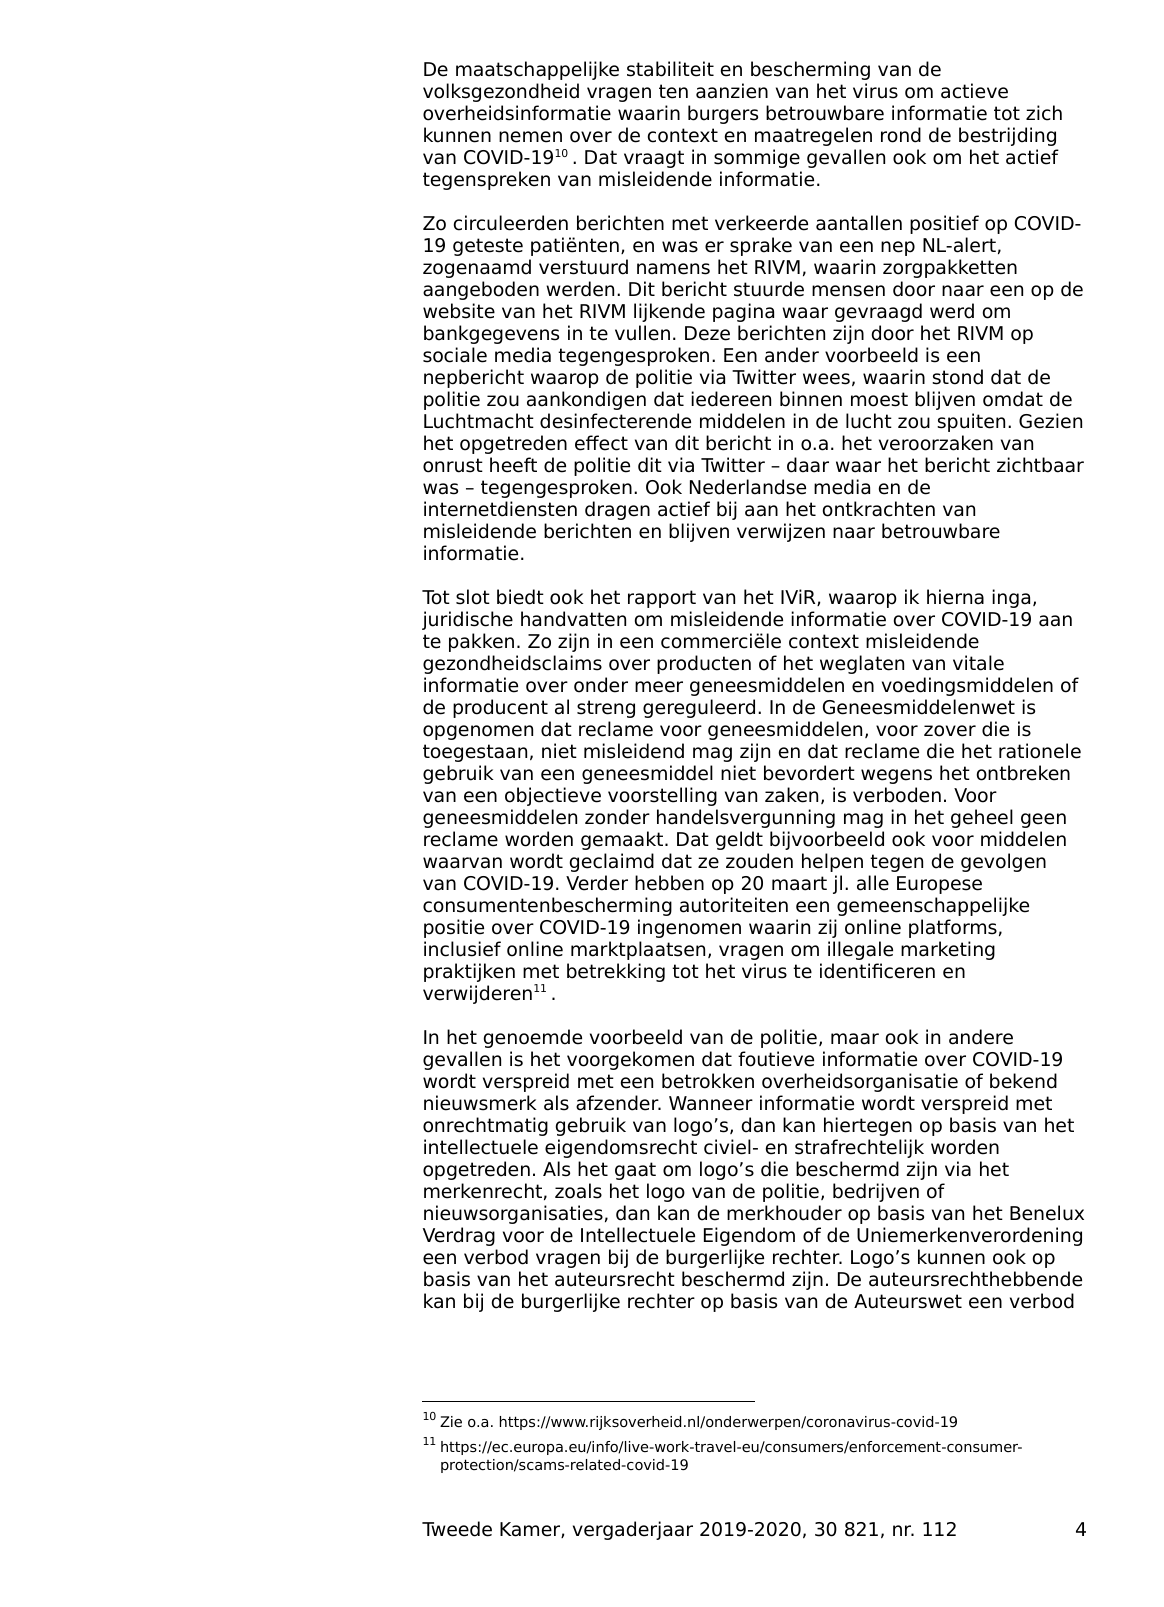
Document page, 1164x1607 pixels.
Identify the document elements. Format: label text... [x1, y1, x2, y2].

text Zo circuleerden berichten met verkeerde aantallen positief op COVID-19 geteste patiënten, en was er sprake van een nep NL-alert, zogenaamd verstuurd namens het RIVM, waarin zorgpakketten aangeboden werden. Dit bericht stuurde mensen door naar een op de website van het RIVM lijkende pagina waar gevraagd werd om bankgegevens in te vullen. Deze berichten zijn door het RIVM op sociale media tegengesproken. Een ander voorbeeld is een nepbericht waarop de politie via Twitter wees, waarin stond dat de politie zou aankondigen dat iedereen binnen moest blijven omdat de Luchtmacht desinfecterende middelen in de lucht zou spuiten. Gezien het opgetreden effect van dit bericht in o.a. het veroorzaken van onrust heeft de politie dit via Twitter – daar waar het bericht zichtbaar was – tegengesproken. Ook Nederlandse media en de internetdiensten dragen actief bij aan het ontkrachten van misleidende berichten en blijven verwijzen naar betrouwbare informatie. [422, 213, 1087, 565]
text Zie o.a. https://www.rijksoverheid.nl/onderwerpen/coronavirus-covid-19 [422, 1410, 1087, 1432]
text Tot slot biedt ook het rapport van het IViR, waarop ik hierna inga, juridische handvatten om misleidende informatie over COVID-19 aan te pakken. Zo zijn in een commerciële context misleidende gezondheidsclaims over producten of het weglaten van vitale informatie over onder meer geneesmiddelen en voedingsmiddelen of de producent al streng gereguleerd. In de Geneesmiddelenwet is opgenomen dat reclame voor geneesmiddelen, voor zover die is toegestaan, niet misleidend mag zijn en dat reclame die het rationele gebruik van een geneesmiddel niet bevordert wegens het ontbreken van een objectieve voorstelling van zaken, is verboden. Voor geneesmiddelen zonder handelsvergunning mag in het geheel geen reclame worden gemaakt. Dat geldt bijvoorbeeld ook voor middelen waarvan wordt geclaimd dat ze zouden helpen tegen de gevolgen van COVID-19. Verder hebben op 20 maart jl. alle Europese consumentenbescherming autoriteiten een gemeenschappelijke positie over COVID-19 ingenomen waarin zij online platforms, inclusief online marktplaatsen, vragen om illegale marketing praktijken met betrekking tot het virus te identificeren en verwijderen. [422, 587, 1087, 1004]
text De maatschappelijke stabiliteit en bescherming van de volksgezondheid vragen ten aanzien van het virus om actieve overheidsinformatie waarin burgers betrouwbare informatie tot zich kunnen nemen over de context en maatregelen rond de bestrijding van COVID-19. Dat vraagt in sommige gevallen ook om het actief tegenspreken van misleidende informatie. [422, 59, 1087, 191]
text https://ec.europa.eu/info/live-work-travel-eu/consumers/enforcement-consumer-protection/scams-related-covid-19 [422, 1435, 1087, 1474]
text In het genoemde voorbeeld van de politie, maar ook in andere gevallen is het voorgekomen dat foutieve informatie over COVID-19 wordt verspreid met een betrokken overheidsorganisatie of bekend nieuwsmerk als afzender. Wanneer informatie wordt verspreid met onrechtmatig gebruik van logo’s, dan kan hiertegen op basis van het intellectuele eigendomsrecht civiel- en strafrechtelijk worden opgetreden. Als het gaat om logo’s die beschermd zijn via het merkenrecht, zoals het logo van de politie, bedrijven of nieuwsorganisaties, dan kan de merkhouder op basis van het Benelux Verdrag voor de Intellectuele Eigendom of de Uniemerkenverordening een verbod vragen bij de burgerlijke rechter. Logo’s kunnen ook op basis van het auteursrecht beschermd zijn. De auteursrechthebbende kan bij de burgerlijke rechter op basis van de Auteurswet een verbod [422, 1027, 1087, 1312]
